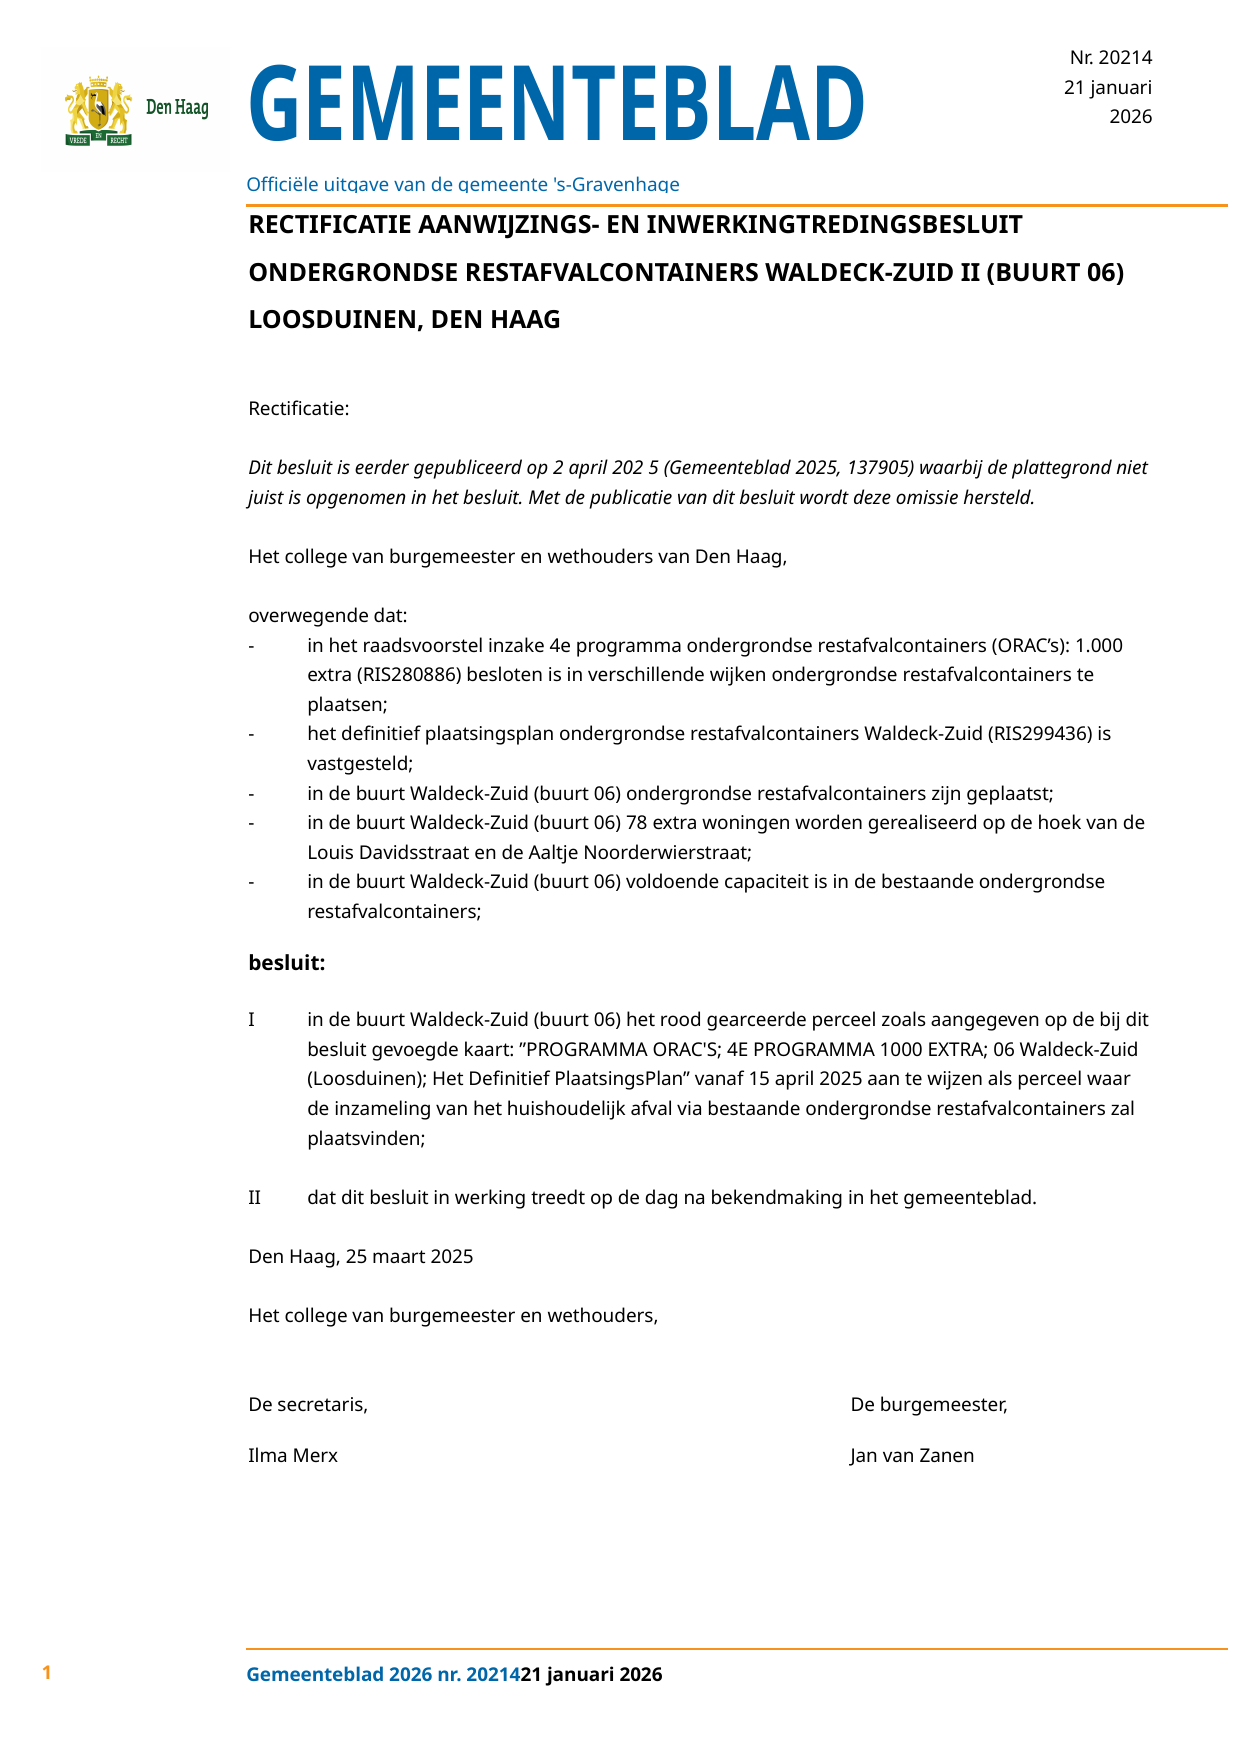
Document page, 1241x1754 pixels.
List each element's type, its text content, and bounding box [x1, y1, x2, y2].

table_cell [549, 1417, 850, 1443]
list dat dit besluit in werking treedt op de dag na bekendmaking in het gemeenteblad. [248, 1184, 1152, 1210]
text Dit besluit is eerder gepubliceerd op 2 april 202 5 (Gemeenteblad 2025, 137905) waarbij de plattegrond niet juist is opgenomen in het besluit. Met de publicatie van dit besluit wordt deze omissie hersteld. [248, 454, 1152, 509]
text overwegende dat: [248, 602, 1152, 628]
list in de buurt Waldeck-Zuid (buurt 06) het rood gearceerde perceel zoals aangegeven op de bij dit besluit gevoegde kaart: ”PROGRAMMA ORAC'S; 4E PROGRAMMA 1000 EXTRA; 06 Waldeck-Zuid (Loosduinen); Het Definitief PlaatsingsPlan” vanaf 15 april 2025 aan te wijzen als perceel waar de inzameling van het huishoudelijk afval via bestaande ondergrondse restafvalcontainers zal plaatsvinden; [248, 1006, 1152, 1151]
list het definitief plaatsingsplan ondergrondse restafvalcontainers Waldeck-Zuid (RIS299436) is vastgesteld; [248, 721, 1152, 776]
text Het college van burgemeester en wethouders van Den Haag, [248, 543, 1152, 569]
text Het college van burgemeester en wethouders, [248, 1302, 1152, 1328]
table_cell Jan van Zanen [850, 1443, 1152, 1468]
list in de buurt Waldeck-Zuid (buurt 06) voldoende capaciteit is in de bestaande ondergrondse restafvalcontainers; [248, 868, 1152, 924]
table_cell [850, 1417, 1152, 1443]
table_header [549, 1391, 850, 1417]
table_cell Ilma Merx [248, 1443, 549, 1468]
text Rectificatie: [248, 395, 1152, 421]
list in de buurt Waldeck-Zuid (buurt 06) ondergrondse restafvalcontainers zijn geplaatst; [248, 780, 1152, 805]
list in de buurt Waldeck-Zuid (buurt 06) 78 extra woningen worden gerealiseerd op de hoek van de Louis Davidsstraat en de Aaltje Noorderwierstraat; [248, 809, 1152, 864]
table_cell [549, 1443, 850, 1468]
text besluit: [248, 948, 1152, 977]
table_cell [248, 1417, 549, 1443]
picture [41, 47, 231, 172]
table_header De secretaris, [248, 1391, 549, 1417]
text Den Haag, 25 maart 2025 [248, 1243, 1152, 1269]
table_header De burgemeester, [850, 1391, 1152, 1417]
list in het raadsvoorstel inzake 4e programma ondergrondse restafvalcontainers (ORAC’s): 1.000 extra (RIS280886) besloten is in verschillende wijken ondergrondse restafvalcontainers te plaatsen; [248, 632, 1152, 717]
text RECTIFICATIE AANWIJZINGS- EN INWERKINGTREDINGSBESLUIT ONDERGRONDSE RESTAFVALCONTAINERS WALDECK-ZUID II (BUURT 06) LOOSDUINEN, DEN HAAG [248, 207, 1152, 336]
